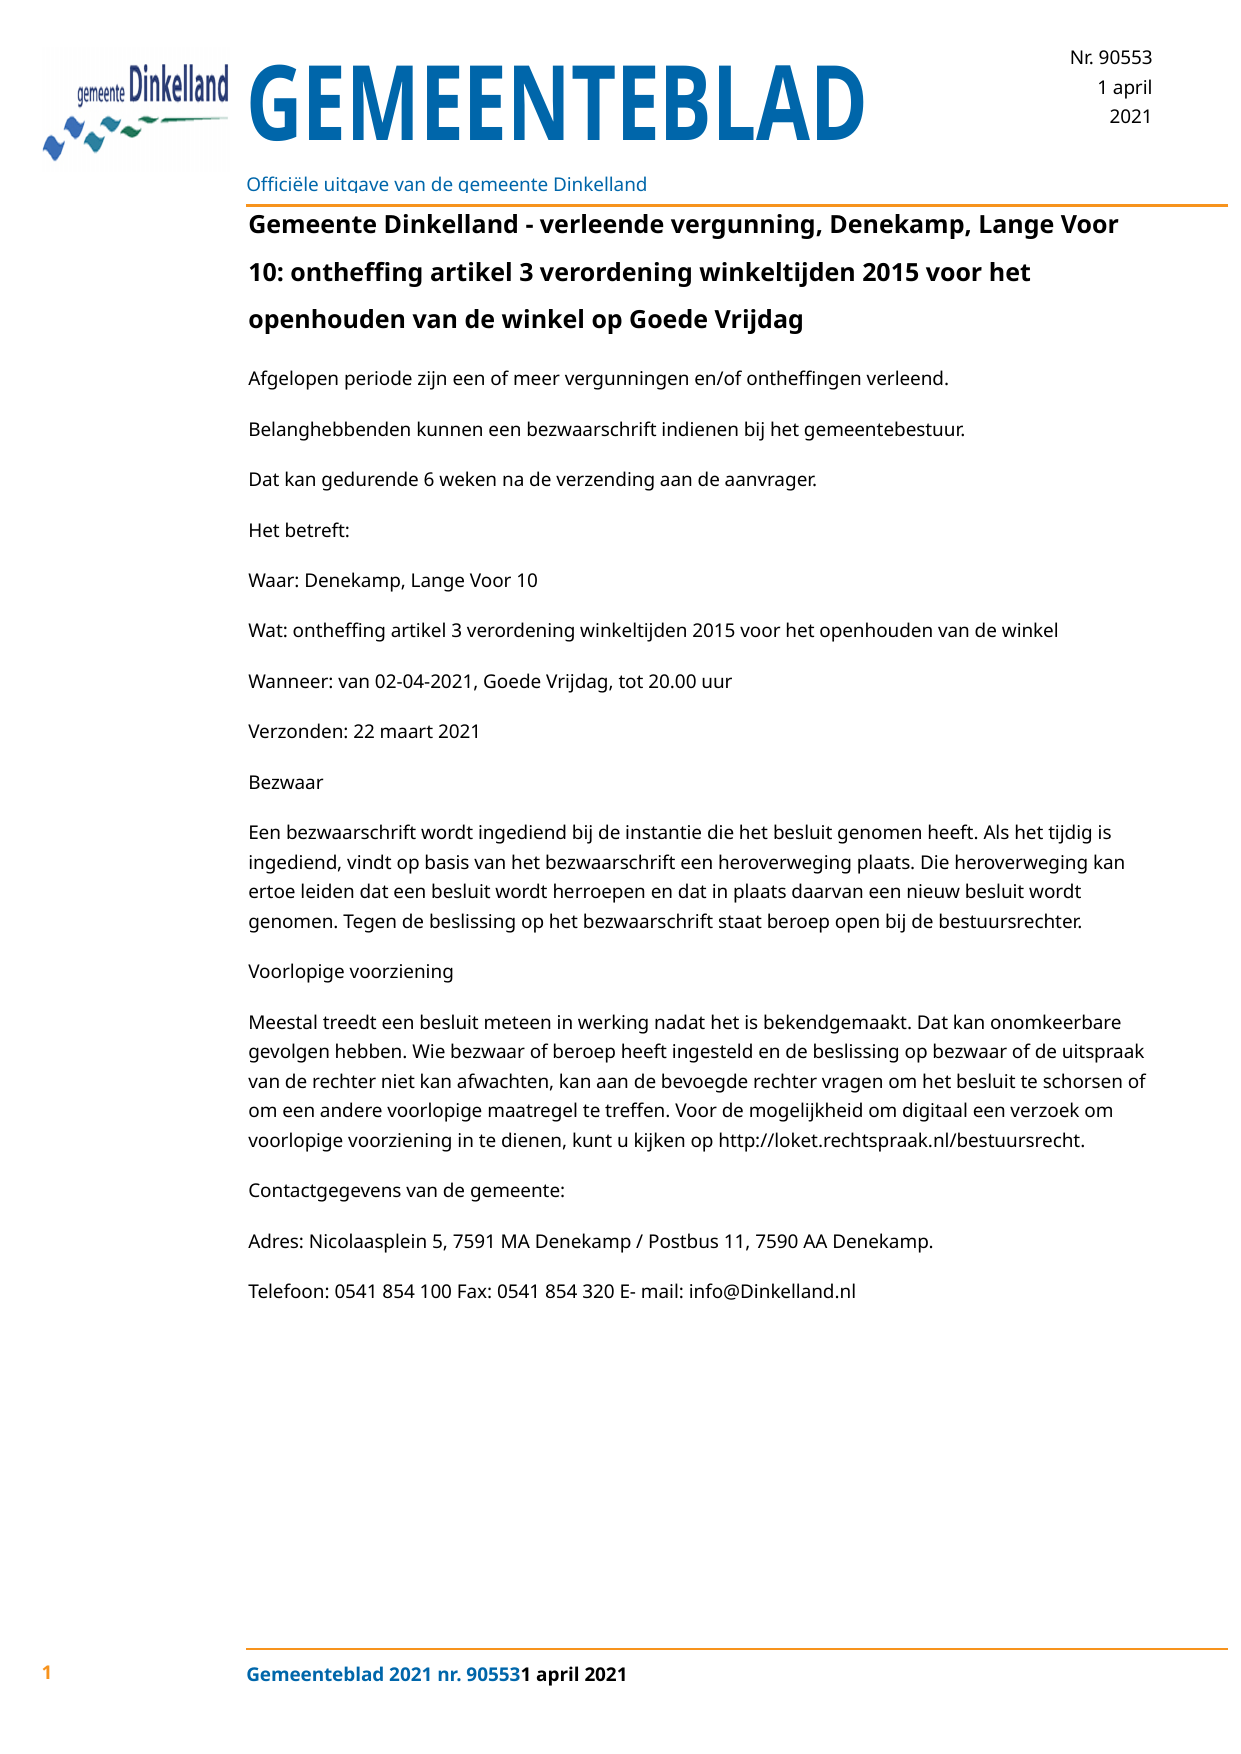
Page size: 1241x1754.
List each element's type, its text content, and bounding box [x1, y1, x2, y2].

text Een bezwaarschrift wordt ingediend bij de instantie die het besluit genomen heeft. Als het tijdig is ingediend, vindt op basis van het bezwaarschrift een heroverweging plaats. Die heroverweging kan ertoe leiden dat een besluit wordt herroepen en dat in plaats daarvan een nieuw besluit wordt genomen. Tegen de beslissing op het bezwaarschrift staat beroep open bij de bestuursrechter. [248, 819, 1152, 934]
text Gemeente Dinkelland - verleende vergunning, Denekamp, Lange Voor 10: ontheffing artikel 3 verordening winkeltijden 2015 voor het openhouden van de winkel op Goede Vrijdag [248, 207, 1152, 336]
text Wat: ontheffing artikel 3 verordening winkeltijden 2015 voor het openhouden van de winkel [248, 618, 1152, 643]
text Wanneer: van 02-04-2021, Goede Vrijdag, tot 20.00 uur [248, 668, 1152, 694]
text Adres: Nicolaasplein 5, 7591 MA Denekamp / Postbus 11, 7590 AA Denekamp. [248, 1228, 1152, 1254]
text Meestal treedt een besluit meteen in werking nadat het is bekendgemaakt. Dat kan onomkeerbare gevolgen hebben. Wie bezwaar of beroep heeft ingesteld en de beslissing op bezwaar of de uitspraak van de rechter niet kan afwachten, kan aan de bevoegde rechter vragen om het besluit te schorsen of om een andere voorlopige maatregel te treffen. Voor de mogelijkheid om digitaal een verzoek om voorlopige voorziening in te dienen, kunt u kijken op http://loket.rechtspraak.nl/bestuursrecht. [248, 1009, 1152, 1153]
text Afgelopen periode zijn een of meer vergunningen en/of ontheffingen verleend. [248, 366, 1152, 391]
text Telefoon: 0541 854 100 Fax: 0541 854 320 E- mail: info@Dinkelland.nl [248, 1278, 1152, 1304]
text Bezwaar [248, 769, 1152, 794]
text Voorlopige voorziening [248, 958, 1152, 984]
text Waar: Denekamp, Lange Voor 10 [248, 567, 1152, 593]
text Dat kan gedurende 6 weken na de verzending aan de aanvrager. [248, 466, 1152, 492]
text Contactgegevens van de gemeente: [248, 1178, 1152, 1203]
picture [41, 47, 231, 172]
text Het betreft: [248, 517, 1152, 542]
text Belanghebbenden kunnen een bezwaarschrift indienen bij het gemeentebestuur. [248, 416, 1152, 442]
text Verzonden: 22 maart 2021 [248, 718, 1152, 744]
